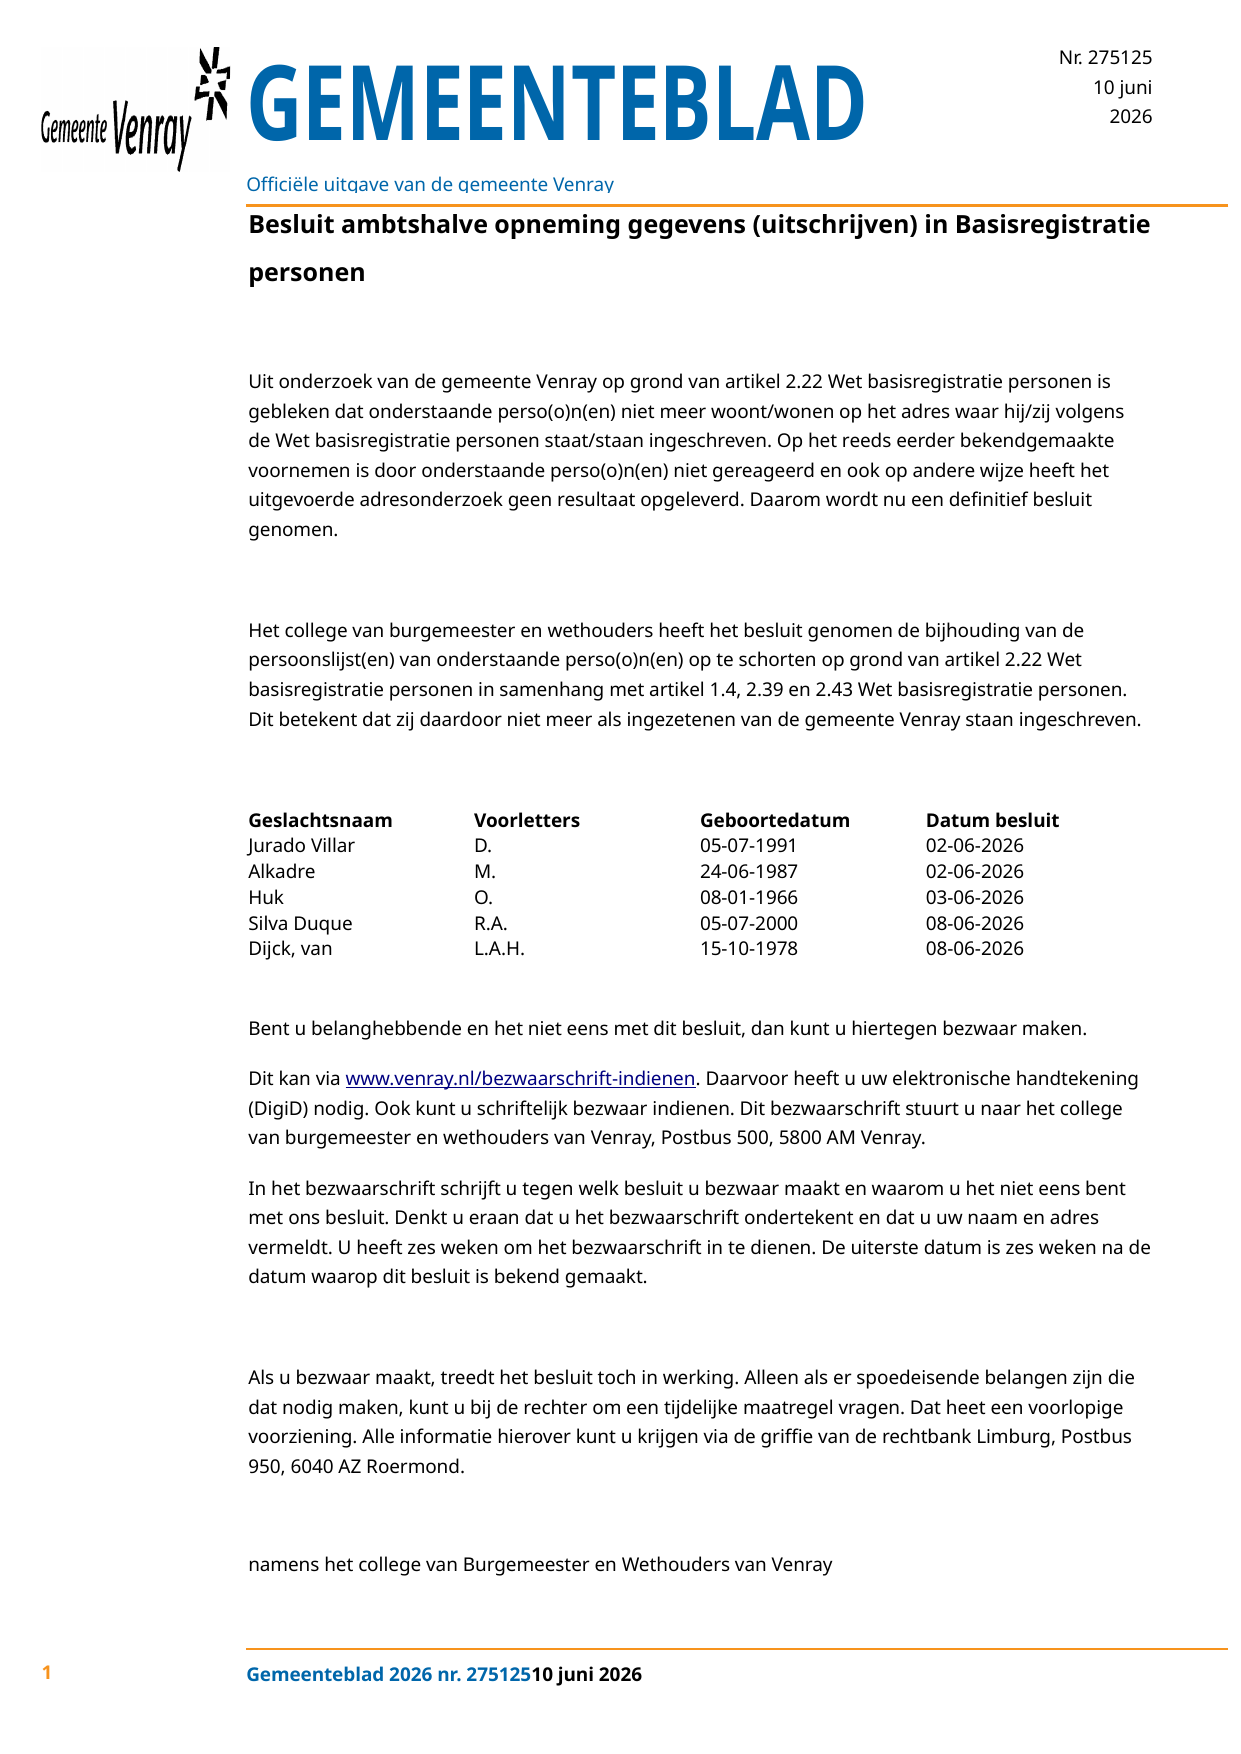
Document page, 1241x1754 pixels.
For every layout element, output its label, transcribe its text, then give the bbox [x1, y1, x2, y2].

table_header Datum besluit [926, 807, 1152, 832]
table_header Geslachtsnaam [248, 807, 474, 832]
table_cell Jurado Villar [248, 833, 474, 858]
table_cell Alkadre [248, 858, 474, 884]
text Bent u belanghebbende en het niet eens met dit besluit, dan kunt u hiertegen bezwaar maken. [248, 1015, 1152, 1041]
table_cell O. [474, 884, 700, 910]
table_cell Dijck, van [248, 935, 474, 961]
table_cell Huk [248, 884, 474, 910]
table_cell Silva Duque [248, 910, 474, 935]
table_cell M. [474, 858, 700, 884]
table_cell 02-06-2026 [926, 833, 1152, 858]
text namens het college van Burgemeester en Wethouders van Venray [248, 1551, 1152, 1577]
table_cell 15-10-1978 [700, 935, 926, 961]
table_cell D. [474, 833, 700, 858]
text Het college van burgemeester en wethouders heeft het besluit genomen de bijhouding van de persoonslijst(en) van onderstaande perso(o)n(en) op te schorten op grond van artikel 2.22 Wet basisregistratie personen in samenhang met artikel 1.4, 2.39 en 2.43 Wet basisregistratie personen. Dit betekent dat zij daardoor niet meer als ingezetenen van de gemeente Venray staan ingeschreven. [248, 617, 1152, 732]
text Uit onderzoek van de gemeente Venray op grond van artikel 2.22 Wet basisregistratie personen is gebleken dat onderstaande perso(o)n(en) niet meer woont/wonen op het adres waar hij/zij volgens de Wet basisregistratie personen staat/staan ingeschreven. Op het reeds eerder bekendgemaakte voornemen is door onderstaande perso(o)n(en) niet gereageerd en ook op andere wijze heeft het uitgevoerde adresonderzoek geen resultaat opgeleverd. Daarom wordt nu een definitief besluit genomen. [248, 368, 1152, 542]
text In het bezwaarschrift schrijft u tegen welk besluit u bezwaar maakt en waarom u het niet eens bent met ons besluit. Denkt u eraan dat u het bezwaarschrift ondertekent en dat u uw naam en adres vermeldt. U heeft zes weken om het bezwaarschrift in te dienen. De uiterste datum is zes weken na de datum waarop dit besluit is bekend gemaakt. [248, 1175, 1152, 1289]
table_cell L.A.H. [474, 935, 700, 961]
picture [41, 47, 231, 172]
table_cell 03-06-2026 [926, 884, 1152, 910]
table_cell 05-07-2000 [700, 910, 926, 935]
table_cell 08-06-2026 [926, 935, 1152, 961]
text Dit kan via www.venray.nl/bezwaarschrift-indienen. Daarvoor heeft u uw elektronische handtekening (DigiD) nodig. Ook kunt u schriftelijk bezwaar indienen. Dit bezwaarschrift stuurt u naar het college van burgemeester en wethouders van Venray, Postbus 500, 5800 AM Venray. [248, 1065, 1152, 1150]
table_header Geboortedatum [700, 807, 926, 832]
table_cell 24-06-1987 [700, 858, 926, 884]
text Als u bezwaar maakt, treedt het besluit toch in werking. Alleen als er spoedeisende belangen zijn die dat nodig maken, kunt u bij de rechter om een tijdelijke maatregel vragen. Dat heet een voorlopige voorziening. Alle informatie hierover kunt u krijgen via de griffie van de rechtbank Limburg, Postbus 950, 6040 AZ Roermond. [248, 1364, 1152, 1479]
table_cell 02-06-2026 [926, 858, 1152, 884]
table_cell 05-07-1991 [700, 833, 926, 858]
table_cell R.A. [474, 910, 700, 935]
table_header Voorletters [474, 807, 700, 832]
text Besluit ambtshalve opneming gegevens (uitschrijven) in Basisregistratie personen [248, 207, 1152, 288]
table_cell 08-01-1966 [700, 884, 926, 910]
table_cell 08-06-2026 [926, 910, 1152, 935]
